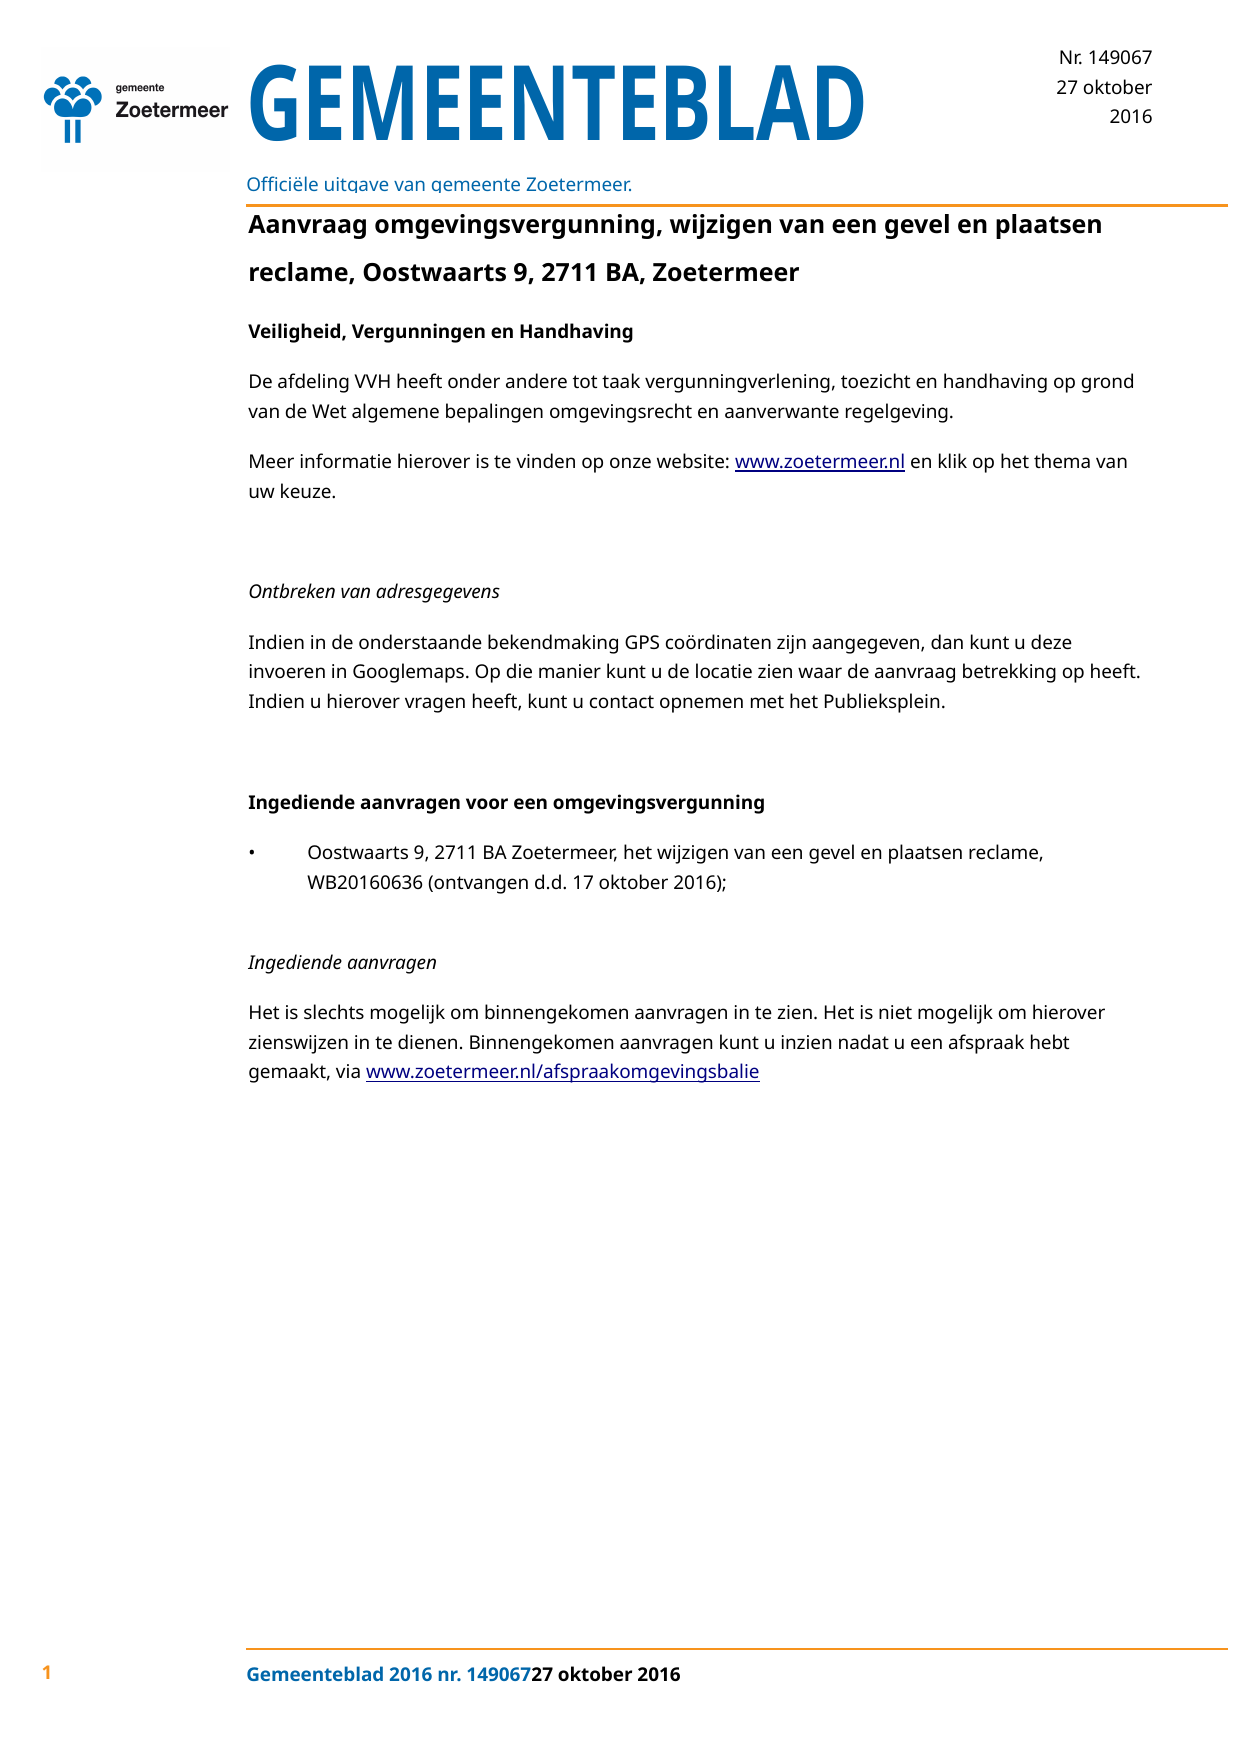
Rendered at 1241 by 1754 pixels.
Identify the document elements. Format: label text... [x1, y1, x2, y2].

text Veiligheid, Vergunningen en Handhaving [248, 318, 1152, 344]
text Indien in de onderstaande bekendmaking GPS coördinaten zijn aangegeven, dan kunt u deze invoeren in Googlemaps. Op die manier kunt u de locatie zien waar de aanvraag betrekking op heeft. Indien u hierover vragen heeft, kunt u contact opnemen met het Publieksplein. [248, 629, 1152, 714]
text Ingediende aanvragen voor een omgevingsvergunning [248, 789, 1152, 815]
text Het is slechts mogelijk om binnengekomen aanvragen in te zien. Het is niet mogelijk om hierover zienswijzen in te dienen. Binnengekomen aanvragen kunt u inzien nadat u een afspraak hebt gemaakt, via www.zoetermeer.nl/afspraakomgevingsbalie [248, 999, 1152, 1084]
text Ontbreken van adresgegevens [248, 579, 1152, 604]
text Ingediende aanvragen [248, 949, 1152, 975]
text Aanvraag omgevingsvergunning, wijzigen van een gevel en plaatsen reclame, Oostwaarts 9, 2711 BA, Zoetermeer [248, 207, 1152, 288]
list Oostwaarts 9, 2711 BA Zoetermeer, het wijzigen van een gevel en plaatsen reclame, WB20160636 (ontvangen d.d. 17 oktober 2016); [248, 839, 1152, 895]
text De afdeling VVH heeft onder andere tot taak vergunningverlening, toezicht en handhaving op grond van de Wet algemene bepalingen omgevingsrecht en aanverwante regelgeving. [248, 368, 1152, 424]
picture [41, 47, 231, 172]
text Meer informatie hierover is te vinden op onze website: www.zoetermeer.nl en klik op het thema van uw keuze. [248, 448, 1152, 504]
